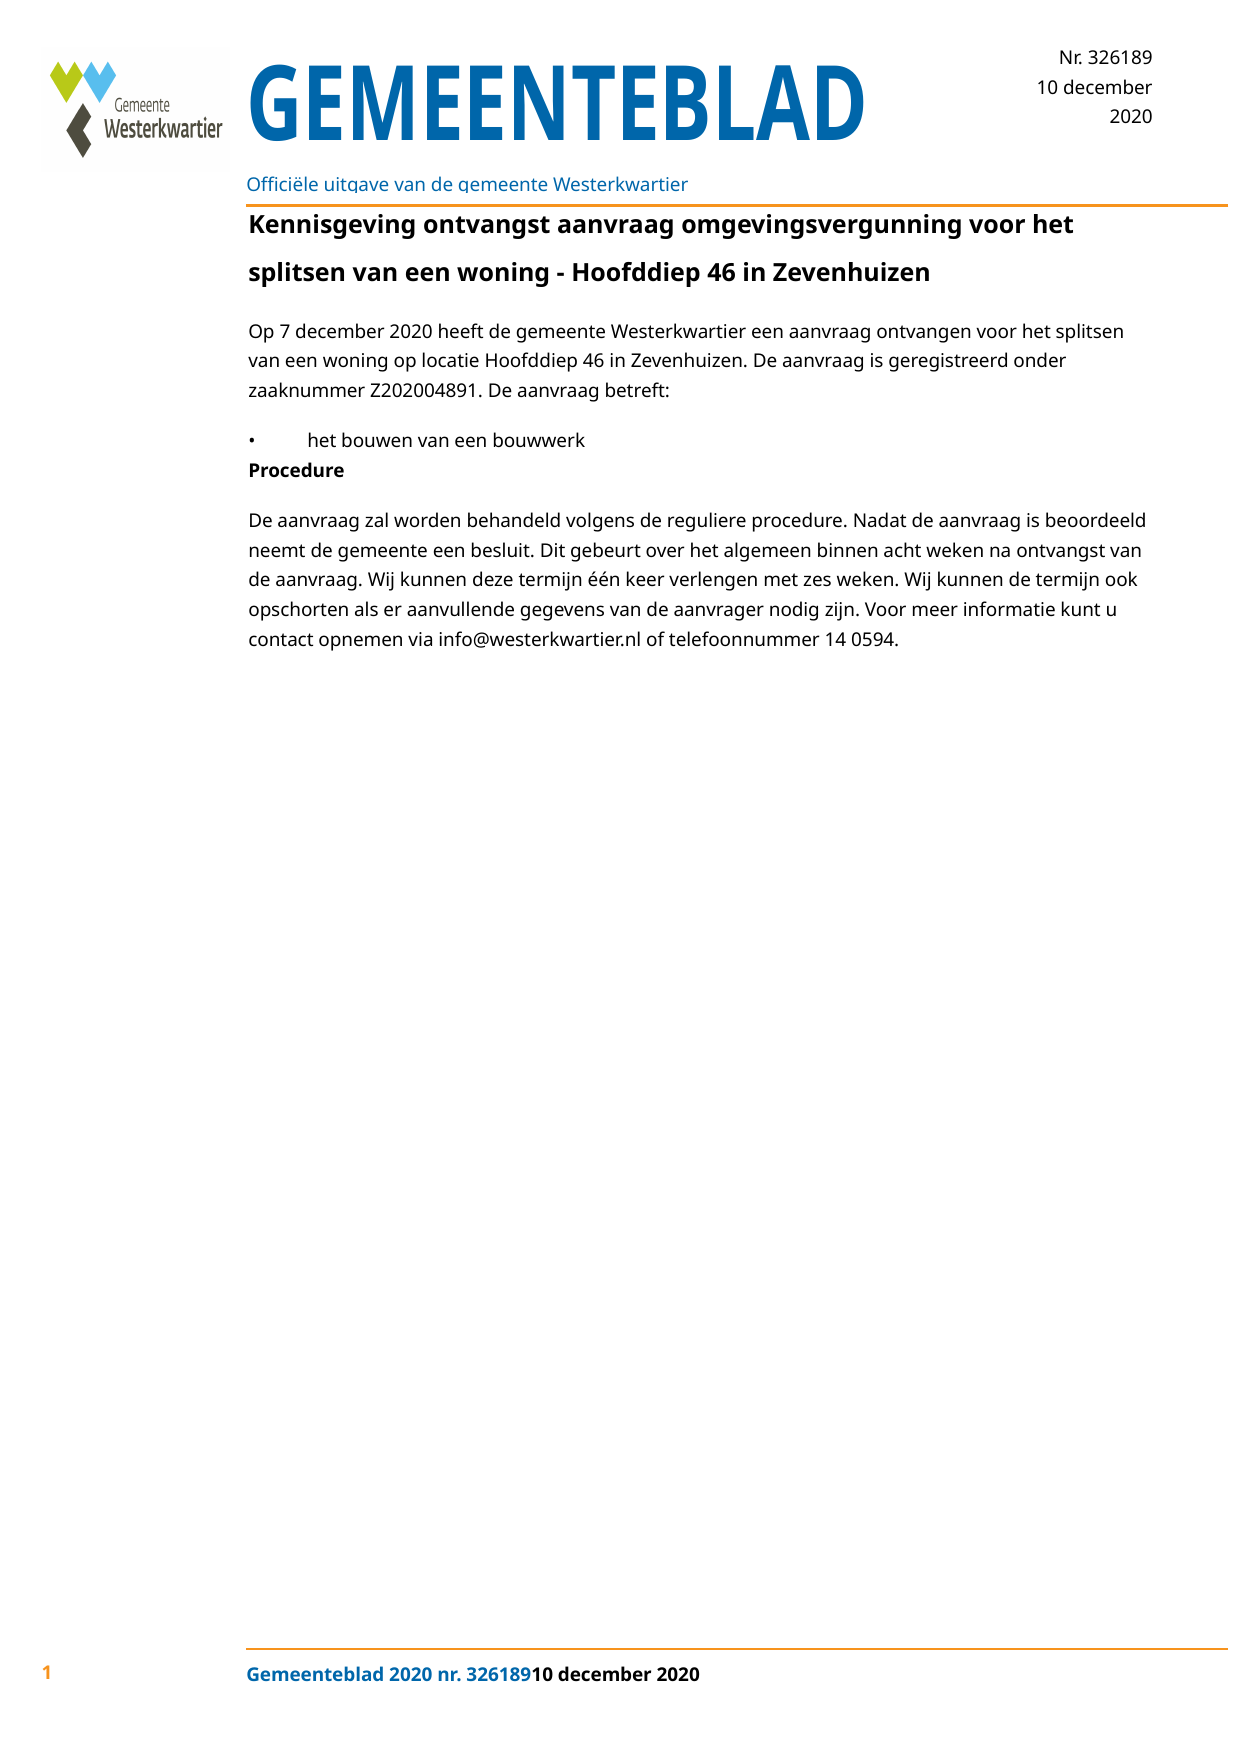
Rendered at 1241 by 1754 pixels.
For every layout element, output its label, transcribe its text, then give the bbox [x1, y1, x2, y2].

text Op 7 december 2020 heeft de gemeente Westerkwartier een aanvraag ontvangen voor het splitsen van een woning op locatie Hoofddiep 46 in Zevenhuizen. De aanvraag is geregistreerd onder zaaknummer Z202004891. De aanvraag betreft: [248, 318, 1152, 403]
list het bouwen van een bouwwerk [248, 427, 1152, 453]
text De aanvraag zal worden behandeld volgens de reguliere procedure. Nadat de aanvraag is beoordeeld neemt de gemeente een besluit. Dit gebeurt over het algemeen binnen acht weken na ontvangst van de aanvraag. Wij kunnen deze termijn één keer verlengen met zes weken. Wij kunnen de termijn ook opschorten als er aanvullende gegevens van de aanvrager nodig zijn. Voor meer informatie kunt u contact opnemen via info@westerkwartier.nl of telefoonnummer 14 0594. [248, 507, 1152, 652]
text Procedure [248, 457, 1152, 483]
picture [41, 47, 231, 172]
text Kennisgeving ontvangst aanvraag omgevingsvergunning voor het splitsen van een woning - Hoofddiep 46 in Zevenhuizen [248, 207, 1152, 288]
